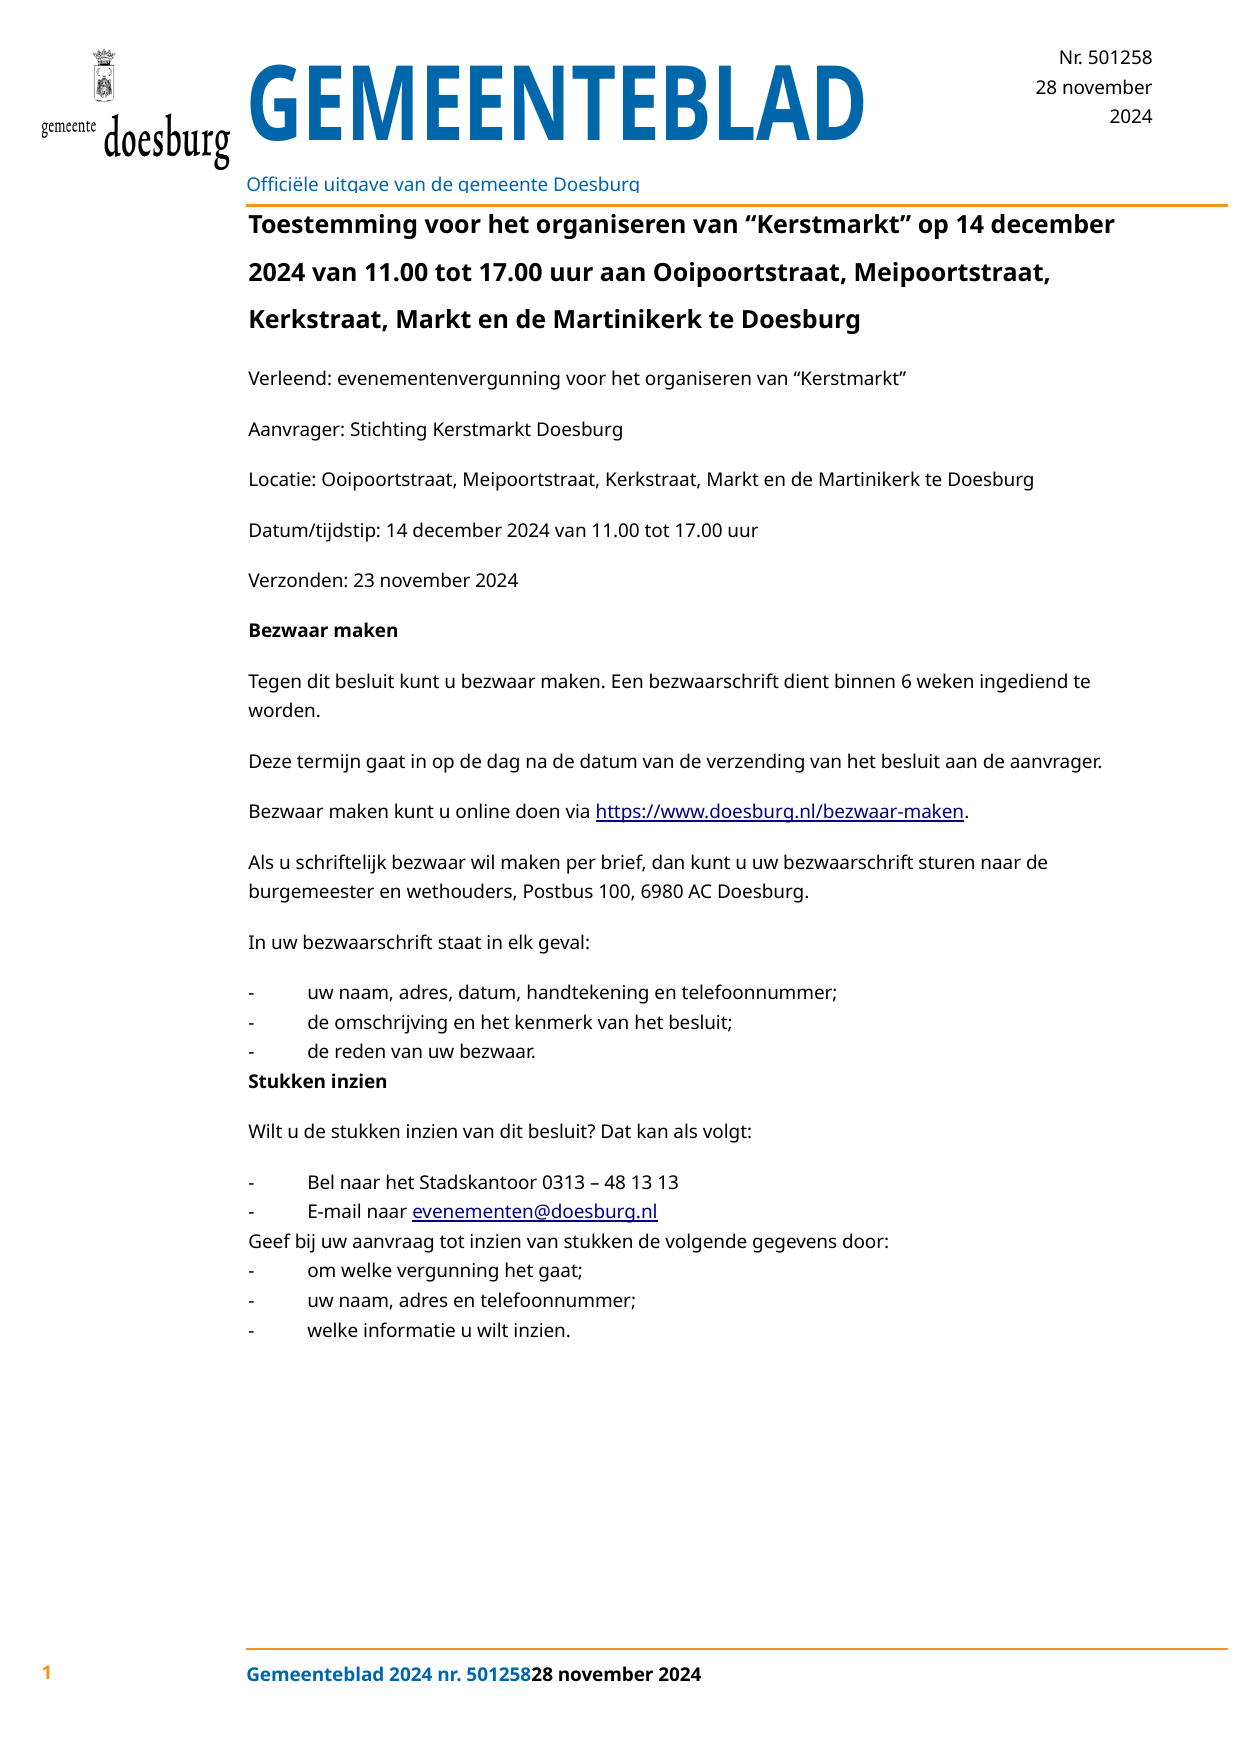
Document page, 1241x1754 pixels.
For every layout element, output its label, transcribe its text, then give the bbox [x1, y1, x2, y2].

list de omschrijving en het kenmerk van het besluit; [248, 1009, 1152, 1034]
list Bel naar het Stadskantoor 0313 – 48 13 13 [248, 1169, 1152, 1194]
text Deze termijn gaat in op de dag na de datum van de verzending van het besluit aan de aanvrager. [248, 748, 1152, 774]
text In uw bezwaarschrift staat in elk geval: [248, 929, 1152, 954]
list uw naam, adres en telefoonnummer; [248, 1287, 1152, 1313]
picture [41, 47, 231, 172]
list welke informatie u wilt inzien. [248, 1317, 1152, 1342]
list om welke vergunning het gaat; [248, 1258, 1152, 1283]
text Locatie: Ooipoortstraat, Meipoortstraat, Kerkstraat, Markt en de Martinikerk te Doesburg [248, 466, 1152, 492]
text Verzonden: 23 november 2024 [248, 567, 1152, 593]
text Toestemming voor het organiseren van “Kerstmarkt” op 14 december 2024 van 11.00 tot 17.00 uur aan Ooipoortstraat, Meipoortstraat, Kerkstraat, Markt en de Martinikerk te Doesburg [248, 207, 1152, 336]
text Aanvrager: Stichting Kerstmarkt Doesburg [248, 416, 1152, 442]
text Geef bij uw aanvraag tot inzien van stukken de volgende gegevens door: [248, 1228, 1152, 1254]
text Verleend: evenementenvergunning voor het organiseren van “Kerstmarkt” [248, 366, 1152, 391]
text Tegen dit besluit kunt u bezwaar maken. Een bezwaarschrift dient binnen 6 weken ingediend te worden. [248, 668, 1152, 723]
text Bezwaar maken kunt u online doen via https://www.doesburg.nl/bezwaar-maken. [248, 798, 1152, 824]
text Als u schriftelijk bezwaar wil maken per brief, dan kunt u uw bezwaarschrift sturen naar de burgemeester en wethouders, Postbus 100, 6980 AC Doesburg. [248, 849, 1152, 904]
text Wilt u de stukken inzien van dit besluit? Dat kan als volgt: [248, 1118, 1152, 1144]
text Bezwaar maken [248, 618, 1152, 643]
list E-mail naar evenementen@doesburg.nl [248, 1198, 1152, 1224]
list de reden van uw bezwaar. [248, 1038, 1152, 1064]
list uw naam, adres, datum, handtekening en telefoonnummer; [248, 979, 1152, 1005]
text Stukken inzien [248, 1068, 1152, 1094]
text Datum/tijdstip: 14 december 2024 van 11.00 tot 17.00 uur [248, 517, 1152, 542]
